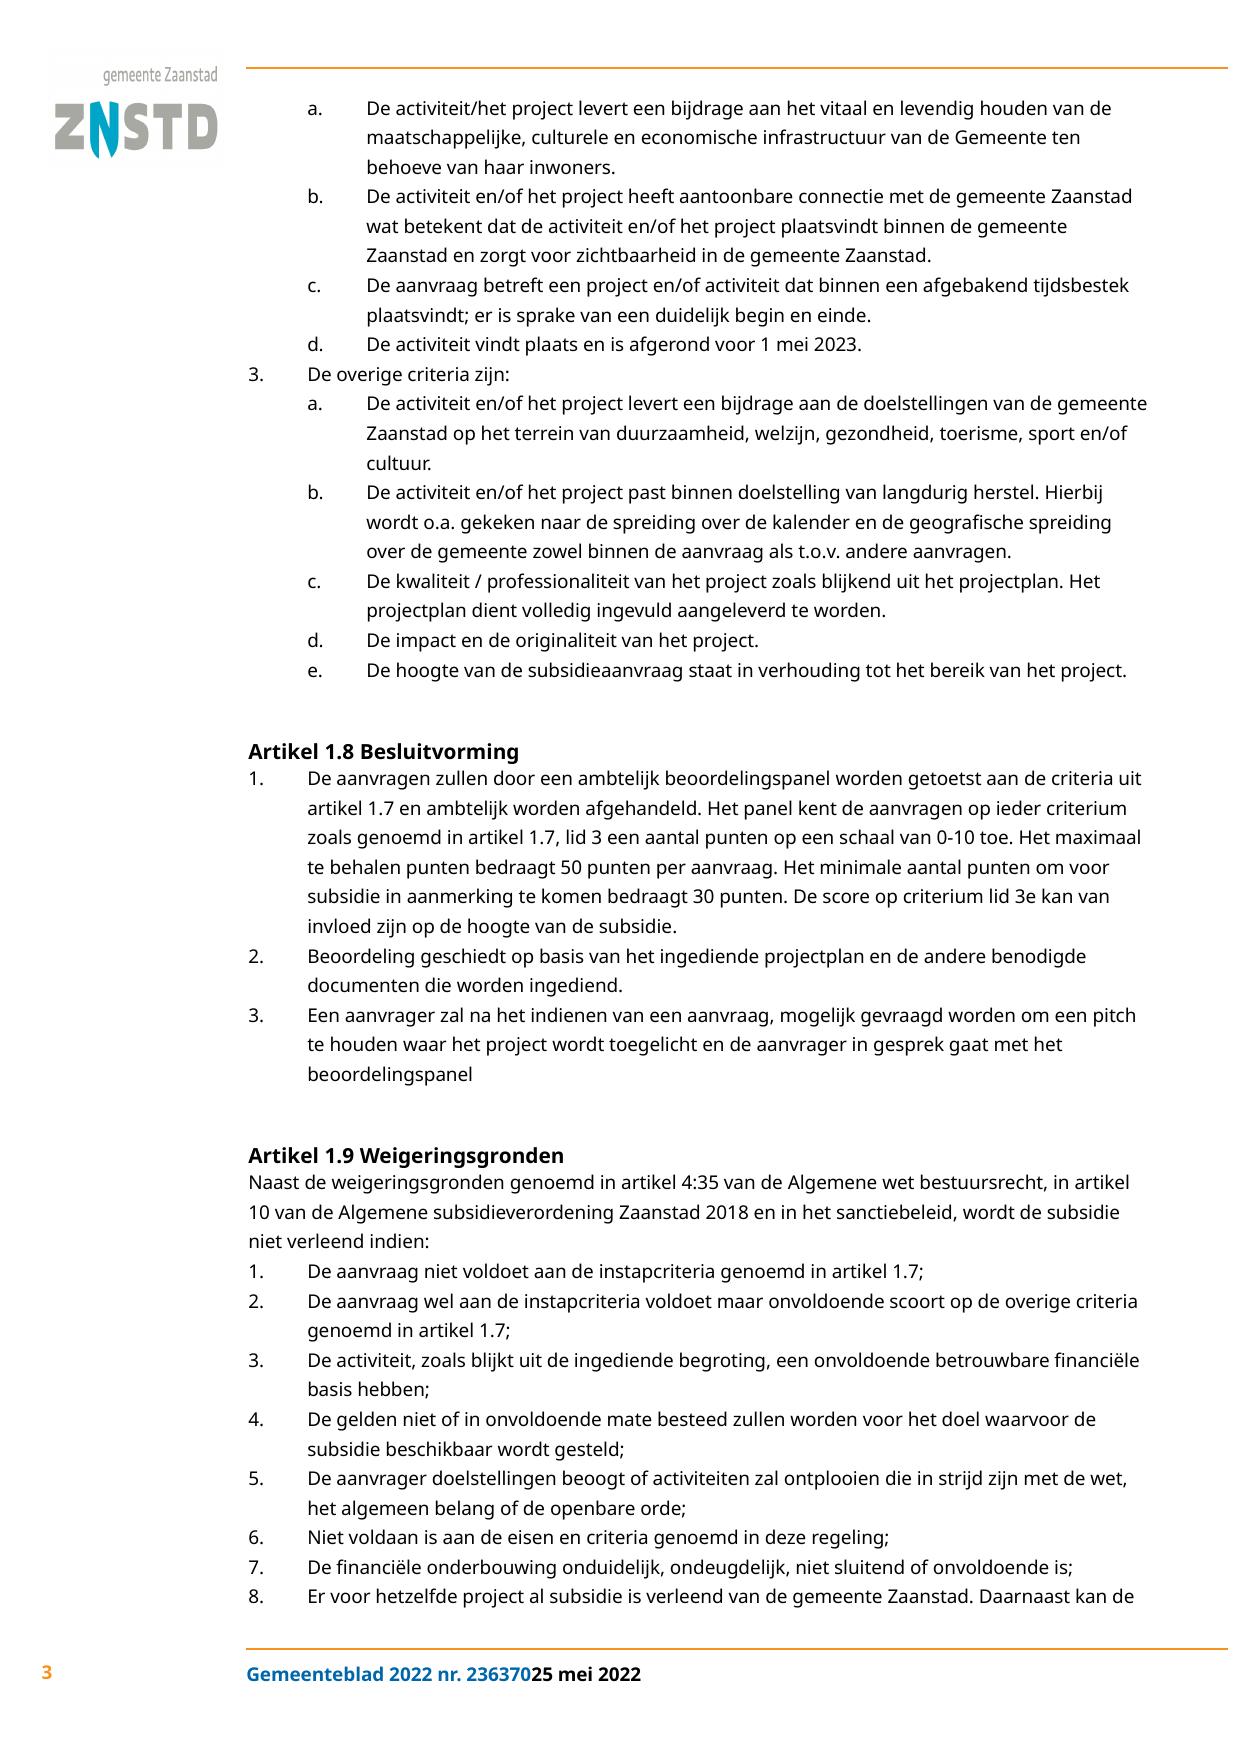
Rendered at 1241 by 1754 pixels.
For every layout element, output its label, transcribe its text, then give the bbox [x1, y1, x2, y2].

list De impact en de originaliteit van het project. [307, 627, 1152, 653]
list De activiteit en/of het project levert een bijdrage aan de doelstellingen van de gemeente Zaanstad op het terrein van duurzaamheid, welzijn, gezondheid, toerisme, sport en/of cultuur. [307, 391, 1152, 476]
list De activiteit/het project levert een bijdrage aan het vitaal en levendig houden van de maatschappelijke, culturele en economische infrastructuur van de Gemeente ten behoeve van haar inwoners. [307, 95, 1152, 180]
list De activiteit en/of het project past binnen doelstelling van langdurig herstel. Hierbij wordt o.a. gekeken naar de spreiding over de kalender en de geografische spreiding over de gemeente zowel binnen de aanvraag als t.o.v. andere aanvragen. [307, 479, 1152, 564]
list De hoogte van de subsidieaanvraag staat in verhouding tot het bereik van het project. [307, 657, 1152, 683]
list De activiteit, zoals blijkt uit de ingediende begroting, een onvoldoende betrouwbare financiële basis hebben; [248, 1347, 1152, 1402]
text Artikel 1.9 Weigeringsgronden [248, 1141, 1152, 1169]
list De aanvraag niet voldoet aan de instapcriteria genoemd in artikel 1.7; [248, 1258, 1152, 1284]
list Beoordeling geschiedt op basis van het ingediende projectplan en de andere benodigde documenten die worden ingediend. [248, 943, 1152, 998]
list De financiële onderbouwing onduidelijk, ondeugdelijk, niet sluitend of onvoldoende is; [248, 1554, 1152, 1580]
list De aanvragen zullen door een ambtelijk beoordelingspanel worden getoetst aan de criteria uit artikel 1.7 en ambtelijk worden afgehandeld. Het panel kent de aanvragen op ieder criterium zoals genoemd in artikel 1.7, lid 3 een aantal punten op een schaal van 0-10 toe. Het maximaal te behalen punten bedraagt 50 punten per aanvraag. Het minimale aantal punten om voor subsidie in aanmerking te komen bedraagt 30 punten. De score op criterium lid 3e kan van invloed zijn op de hoogte van de subsidie. [248, 765, 1152, 939]
list De aanvraag betreft een project en/of activiteit dat binnen een afgebakend tijdsbestek plaatsvindt; er is sprake van een duidelijk begin en einde. [307, 272, 1152, 328]
list Er voor hetzelfde project al subsidie is verleend van de gemeente Zaanstad. Daarnaast kan de [248, 1584, 1152, 1609]
list De aanvrager doelstellingen beoogt of activiteiten zal ontplooien die in strijd zijn met de wet, het algemeen belang of de openbare orde; [248, 1465, 1152, 1521]
list De aanvraag wel aan de instapcriteria voldoet maar onvoldoende scoort op de overige criteria genoemd in artikel 1.7; [248, 1288, 1152, 1343]
text Artikel 1.8 Besluitvorming [248, 737, 1152, 765]
list De kwaliteit / professionaliteit van het project zoals blijkend uit het projectplan. Het projectplan dient volledig ingevuld aangeleverd te worden. [307, 568, 1152, 623]
list Niet voldaan is aan de eisen en criteria genoemd in deze regeling; [248, 1524, 1152, 1550]
list Een aanvrager zal na het indienen van een aanvraag, mogelijk gevraagd worden om een pitch te houden waar het project wordt toegelicht en de aanvrager in gesprek gaat met het beoordelingspanel [248, 1002, 1152, 1087]
list De overige criteria zijn: [248, 361, 1152, 387]
list De gelden niet of in onvoldoende mate besteed zullen worden voor het doel waarvoor de subsidie beschikbaar wordt gesteld; [248, 1406, 1152, 1462]
list De activiteit en/of het project heeft aantoonbare connectie met de gemeente Zaanstad wat betekent dat de activiteit en/of het project plaatsvindt binnen de gemeente Zaanstad en zorgt voor zichtbaarheid in de gemeente Zaanstad. [307, 183, 1152, 268]
picture [41, 47, 231, 172]
list De activiteit vindt plaats en is afgerond voor 1 mei 2023. [307, 331, 1152, 357]
text Naast de weigeringsgronden genoemd in artikel 4:35 van de Algemene wet bestuursrecht, in artikel 10 van de Algemene subsidieverordening Zaanstad 2018 en in het sanctiebeleid, wordt de subsidie niet verleend indien: [248, 1169, 1152, 1254]
